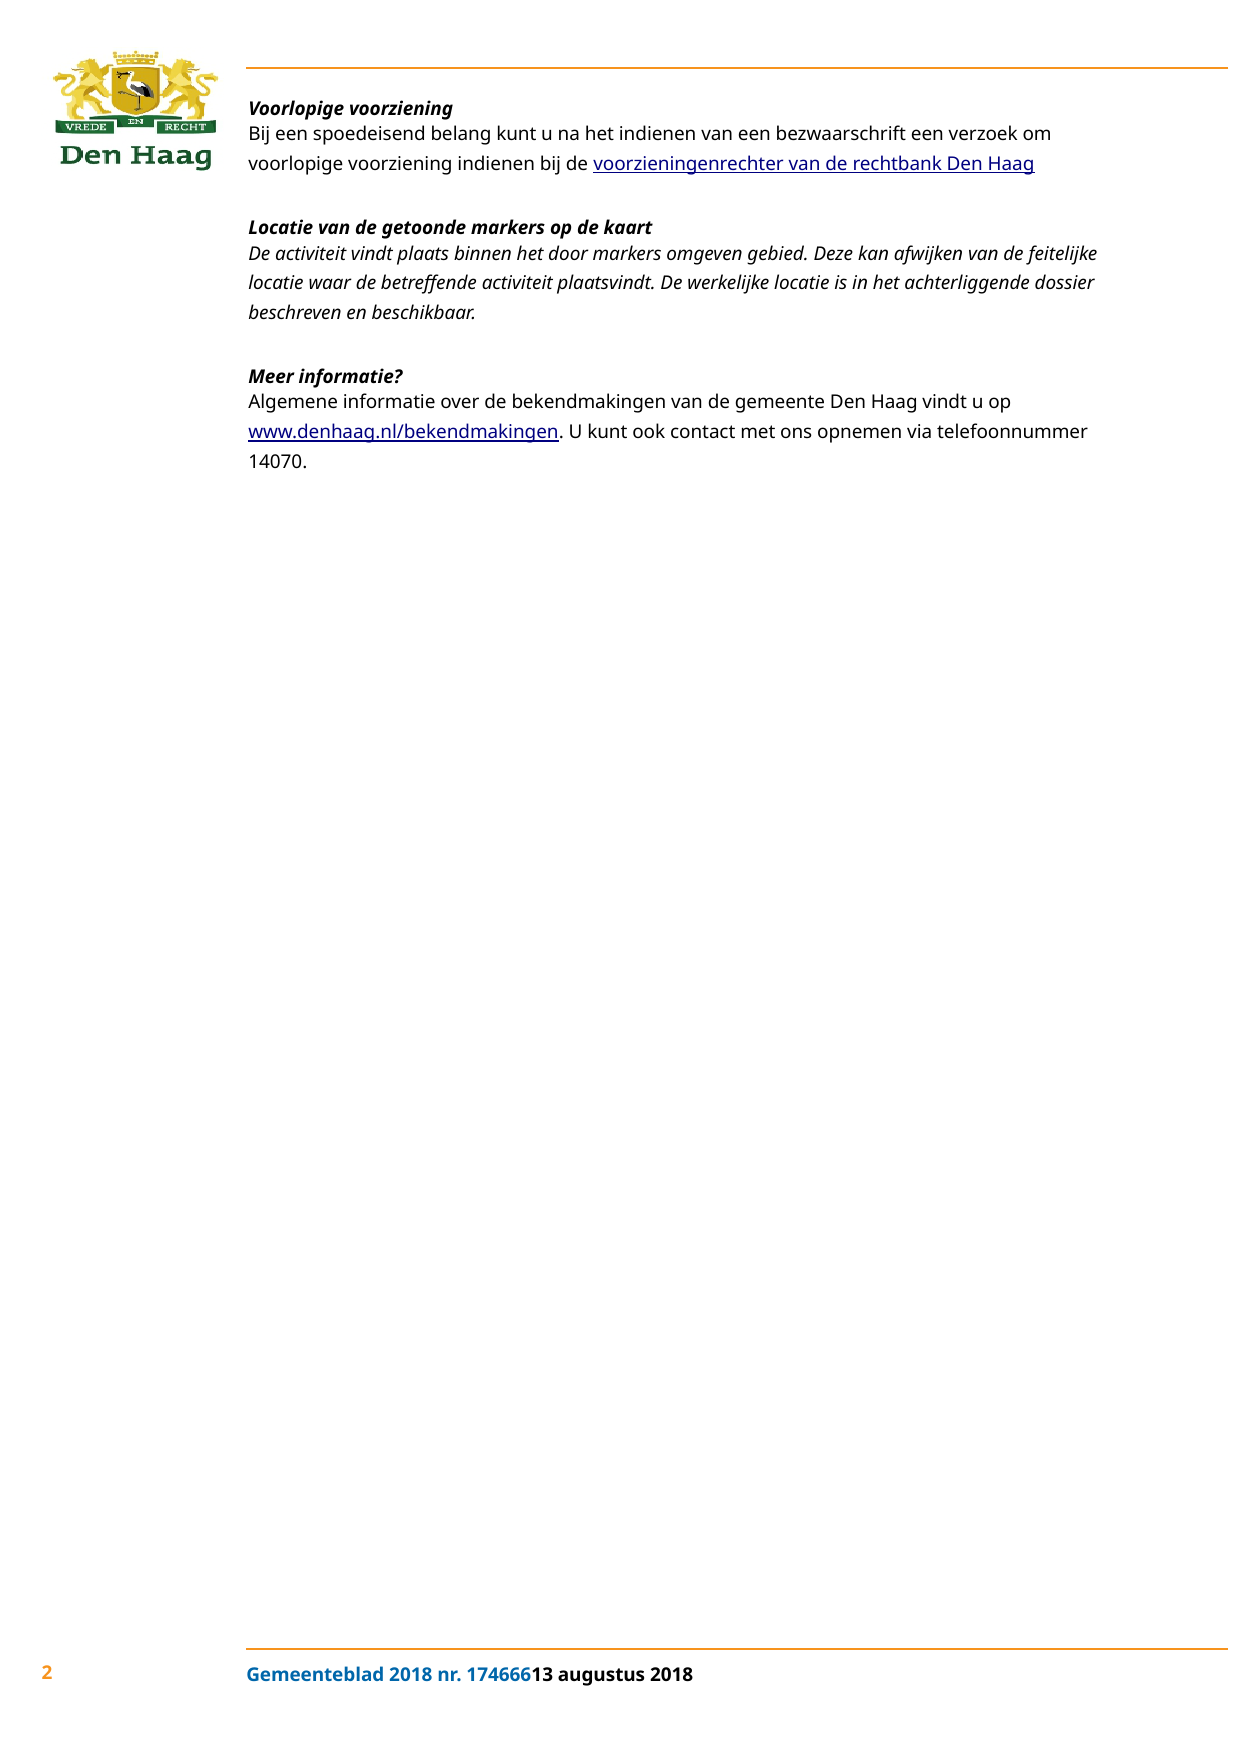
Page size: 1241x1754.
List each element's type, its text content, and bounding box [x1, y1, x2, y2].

text Algemene informatie over de bekendmakingen van de gemeente Den Haag vindt u op www.denhaag.nl/bekendmakingen. U kunt ook contact met ons opnemen via telefoonnummer 14070. [248, 389, 1152, 473]
text Locatie van de getoonde markers op de kaart [248, 214, 1152, 240]
text Meer informatie? [248, 363, 1152, 389]
text Voorlopige voorziening [248, 95, 1152, 121]
picture [41, 47, 231, 172]
text Bij een spoedeisend belang kunt u na het indienen van een bezwaarschrift een verzoek om voorlopige voorziening indienen bij de voorzieningenrechter van de rechtbank Den Haag [248, 121, 1152, 176]
text De activiteit vindt plaats binnen het door markers omgeven gebied. Deze kan afwijken van de feitelijke locatie waar de betreffende activiteit plaatsvindt. De werkelijke locatie is in het achterliggende dossier beschreven en beschikbaar. [248, 240, 1152, 325]
